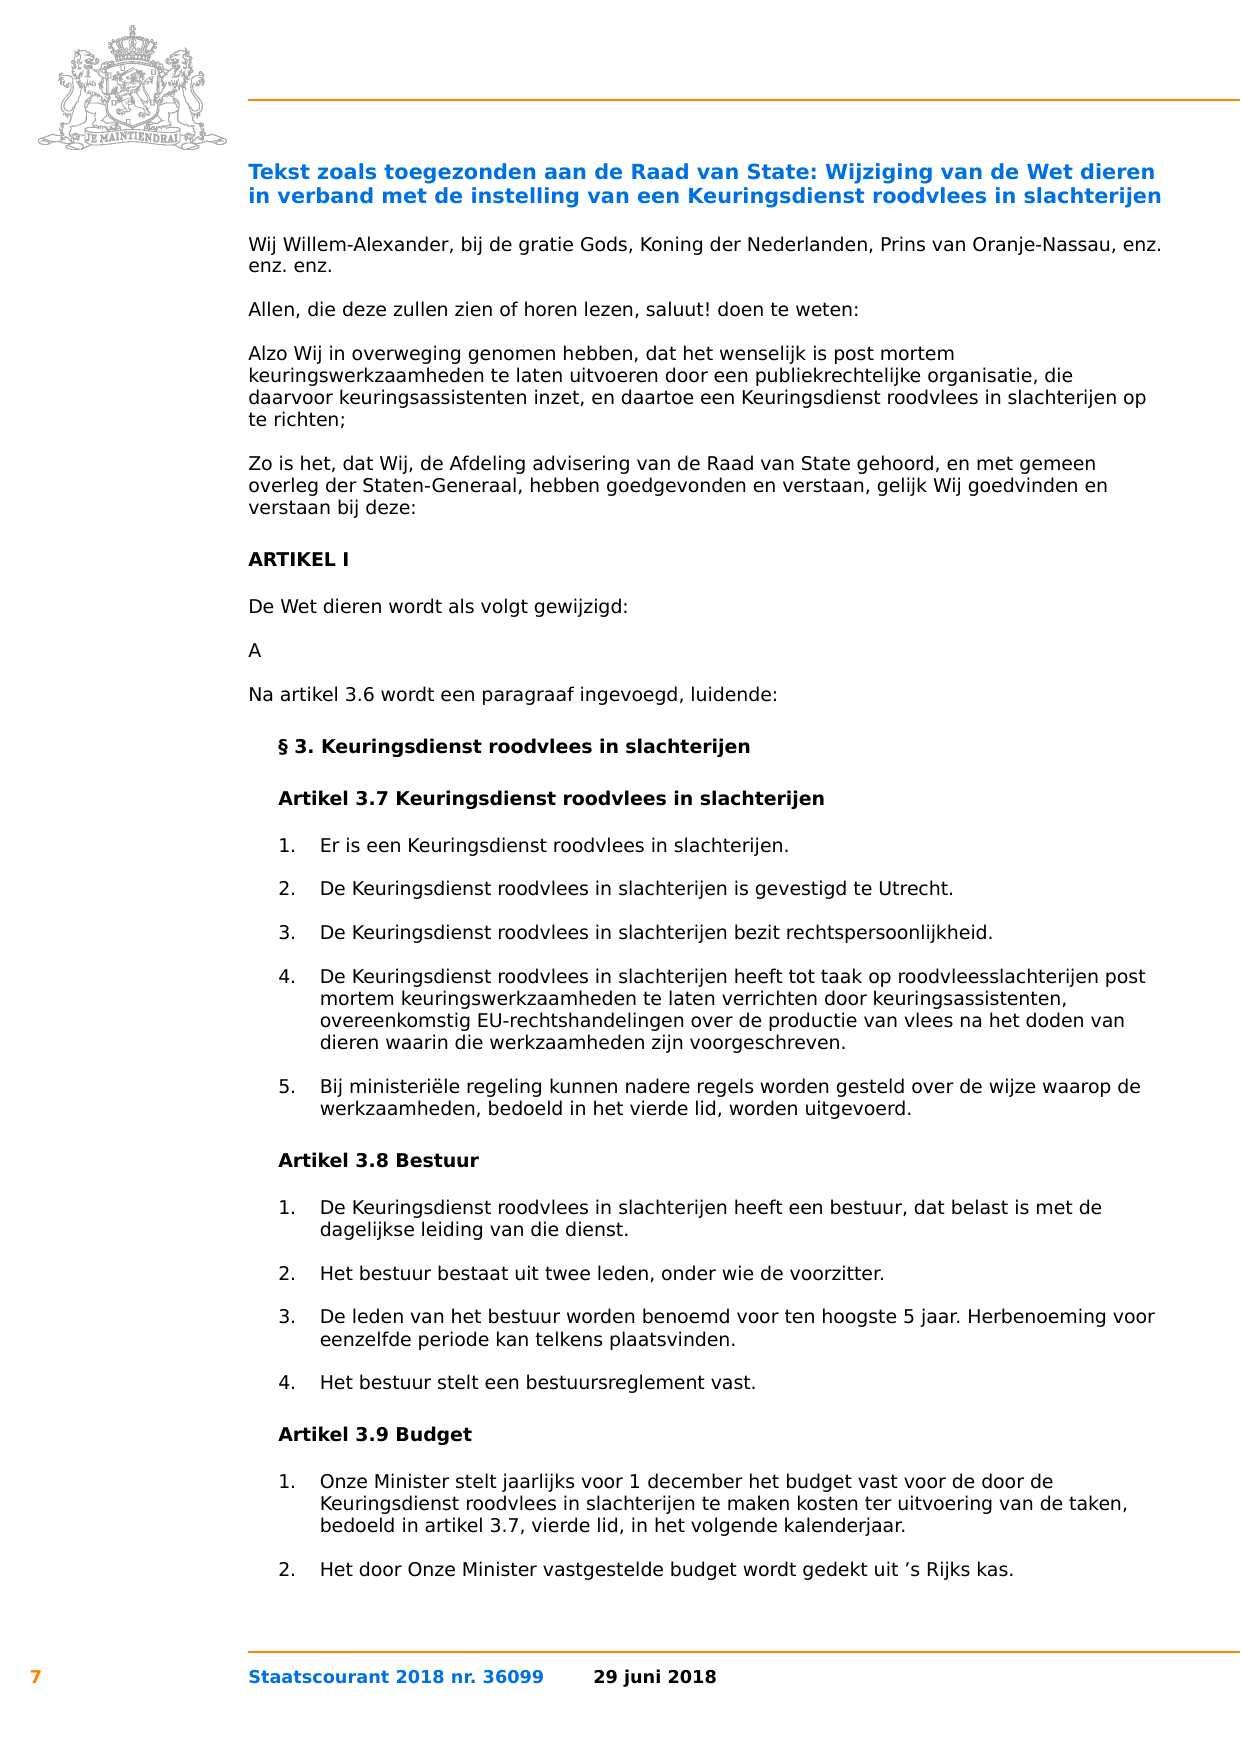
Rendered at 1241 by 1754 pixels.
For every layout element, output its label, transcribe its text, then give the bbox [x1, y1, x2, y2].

text A [248, 640, 1163, 662]
picture [38, 25, 227, 150]
text Allen, die deze zullen zien of horen lezen, saluut! doen te weten: [248, 299, 1163, 321]
text 1. De Keuringsdienst roodvlees in slachterijen heeft een bestuur, dat belast is met de dagelijkse leiding van die dienst. [278, 1197, 1163, 1241]
text Zo is het, dat Wij, de Afdeling advisering van de Raad van State gehoord, en met gemeen overleg der Staten-Generaal, hebben goedgevonden en verstaan, gelijk Wij goedvinden en verstaan bij deze: [248, 453, 1163, 519]
text Wij Willem-Alexander, bij de gratie Gods, Koning der Nederlanden, Prins van Oranje-Nassau, enz. enz. enz. [248, 233, 1163, 277]
text 2. Het door Onze Minister vastgestelde budget wordt gedekt uit ’s Rijks kas. [278, 1559, 1163, 1581]
subtitle Artikel 3.9 Budget [278, 1424, 1163, 1446]
text 4. De Keuringsdienst roodvlees in slachterijen heeft tot taak op roodvleesslachterijen post mortem keuringswerkzaamheden te laten verrichten door keuringsassistenten, overeenkomstig EU-rechtshandelingen over de productie van vlees na het doden van dieren waarin die werkzaamheden zijn voorgeschreven. [278, 966, 1163, 1054]
text 2. De Keuringsdienst roodvlees in slachterijen is gevestigd te Utrecht. [278, 878, 1163, 900]
subtitle Artikel 3.7 Keuringsdienst roodvlees in slachterijen [278, 787, 1163, 809]
text 5. Bij ministeriële regeling kunnen nadere regels worden gesteld over de wijze waarop de werkzaamheden, bedoeld in het vierde lid, worden uitgevoerd. [278, 1076, 1163, 1120]
text 1. Onze Minister stelt jaarlijks voor 1 december het budget vast voor de door de Keuringsdienst roodvlees in slachterijen te maken kosten ter uitvoering van de taken, bedoeld in artikel 3.7, vierde lid, in het volgende kalenderjaar. [278, 1471, 1163, 1537]
subtitle § 3. Keuringsdienst roodvlees in slachterijen [278, 736, 1163, 757]
text De Wet dieren wordt als volgt gewijzigd: [248, 596, 1163, 618]
subtitle ARTIKEL I [248, 549, 1163, 571]
text Na artikel 3.6 wordt een paragraaf ingevoegd, luidende: [248, 683, 1163, 706]
text 3. De leden van het bestuur worden benoemd voor ten hoogste 5 jaar. Herbenoeming voor eenzelfde periode kan telkens plaatsvinden. [278, 1306, 1163, 1350]
text 4. Het bestuur stelt een bestuursreglement vast. [278, 1372, 1163, 1394]
text 1. Er is een Keuringsdienst roodvlees in slachterijen. [278, 834, 1163, 856]
text 3. De Keuringsdienst roodvlees in slachterijen bezit rechtspersoonlijkheid. [278, 922, 1163, 944]
text Alzo Wij in overweging genomen hebben, dat het wenselijk is post mortem keuringswerkzaamheden te laten uitvoeren door een publiekrechtelijke organisatie, die daarvoor keuringsassistenten inzet, en daartoe een Keuringsdienst roodvlees in slachterijen op te richten; [248, 343, 1163, 431]
subtitle Tekst zoals toegezonden aan de Raad van State: Wijziging van de Wet dieren in verband met de instelling van een Keuringsdienst roodvlees in slachterijen [248, 160, 1163, 208]
text 2. Het bestuur bestaat uit twee leden, onder wie de voorzitter. [278, 1263, 1163, 1284]
subtitle Artikel 3.8 Bestuur [278, 1150, 1163, 1172]
